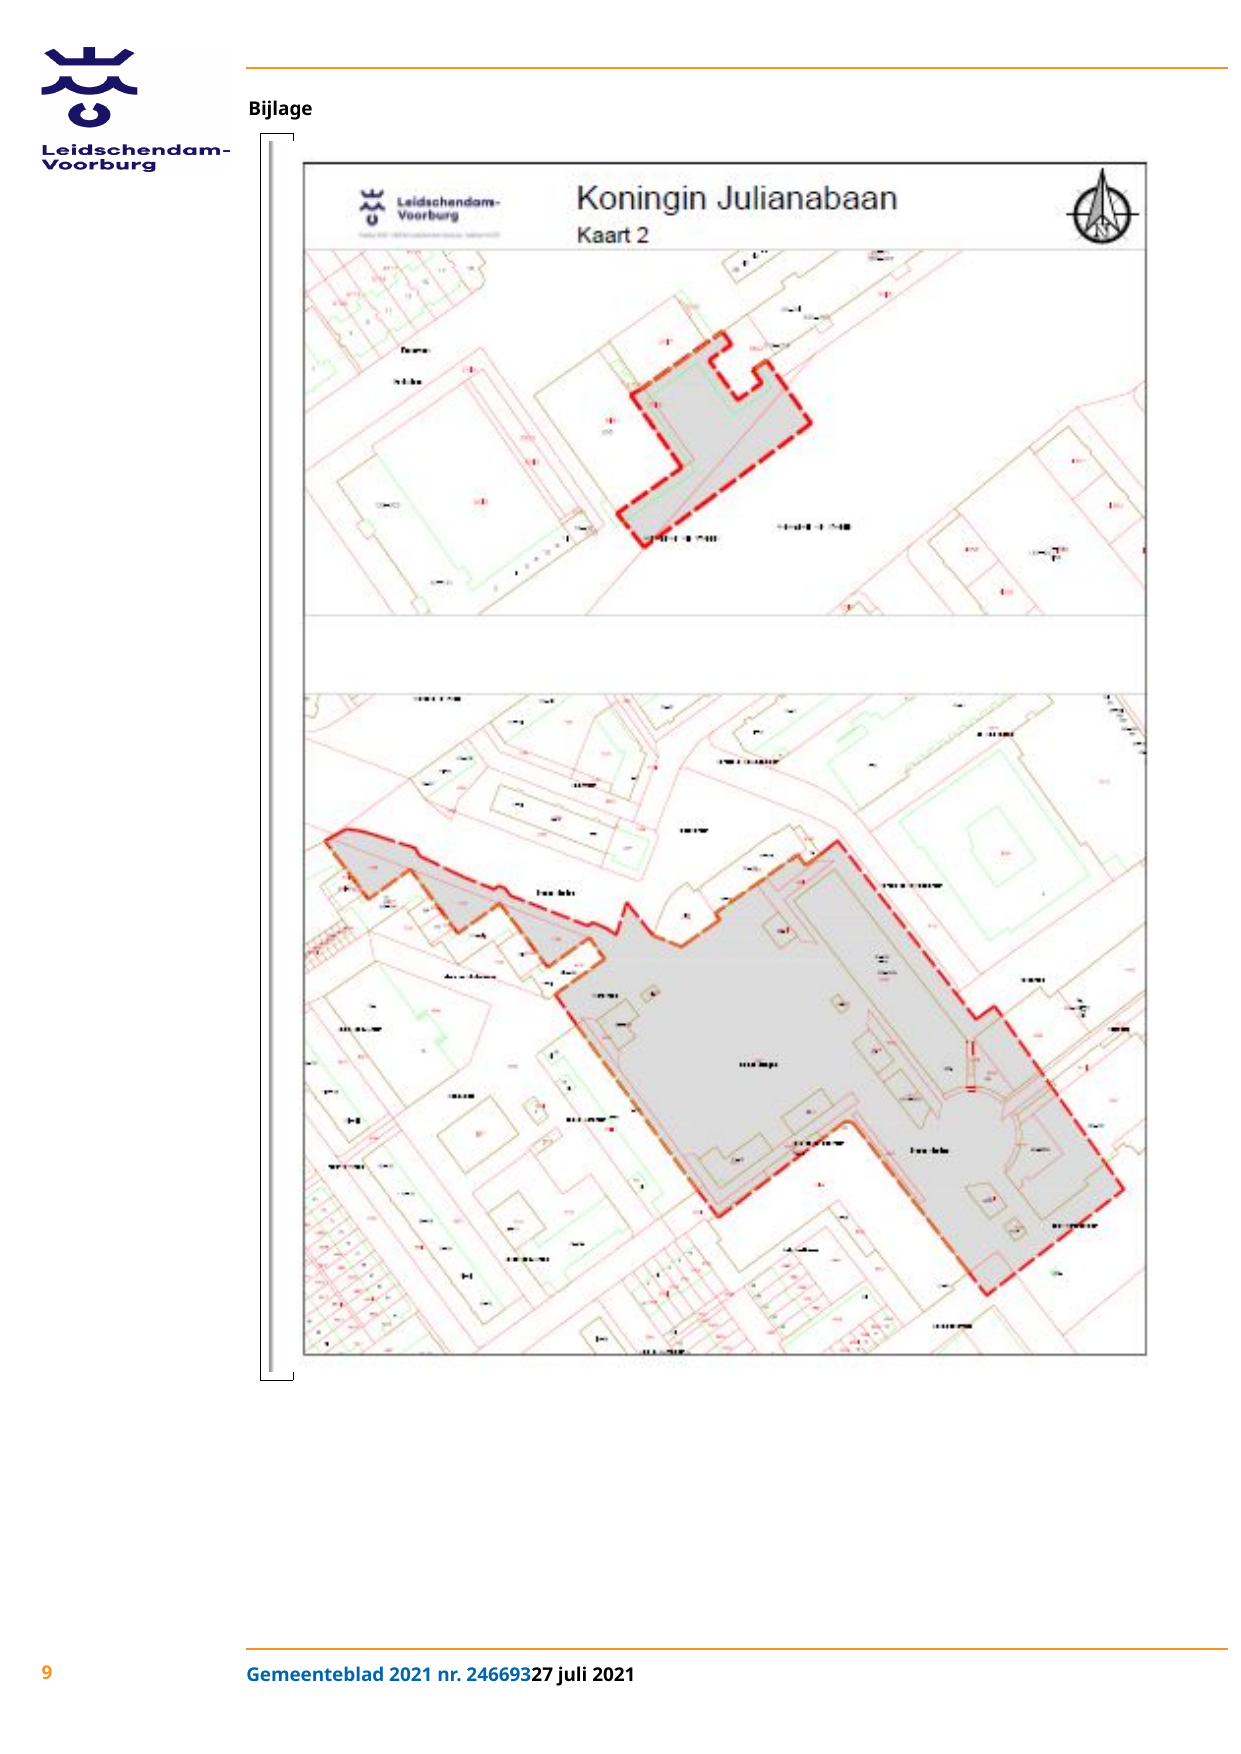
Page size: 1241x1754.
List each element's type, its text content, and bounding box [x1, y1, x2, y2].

picture [268, 141, 1173, 1372]
text Bijlage [248, 95, 1152, 121]
picture [41, 47, 231, 172]
